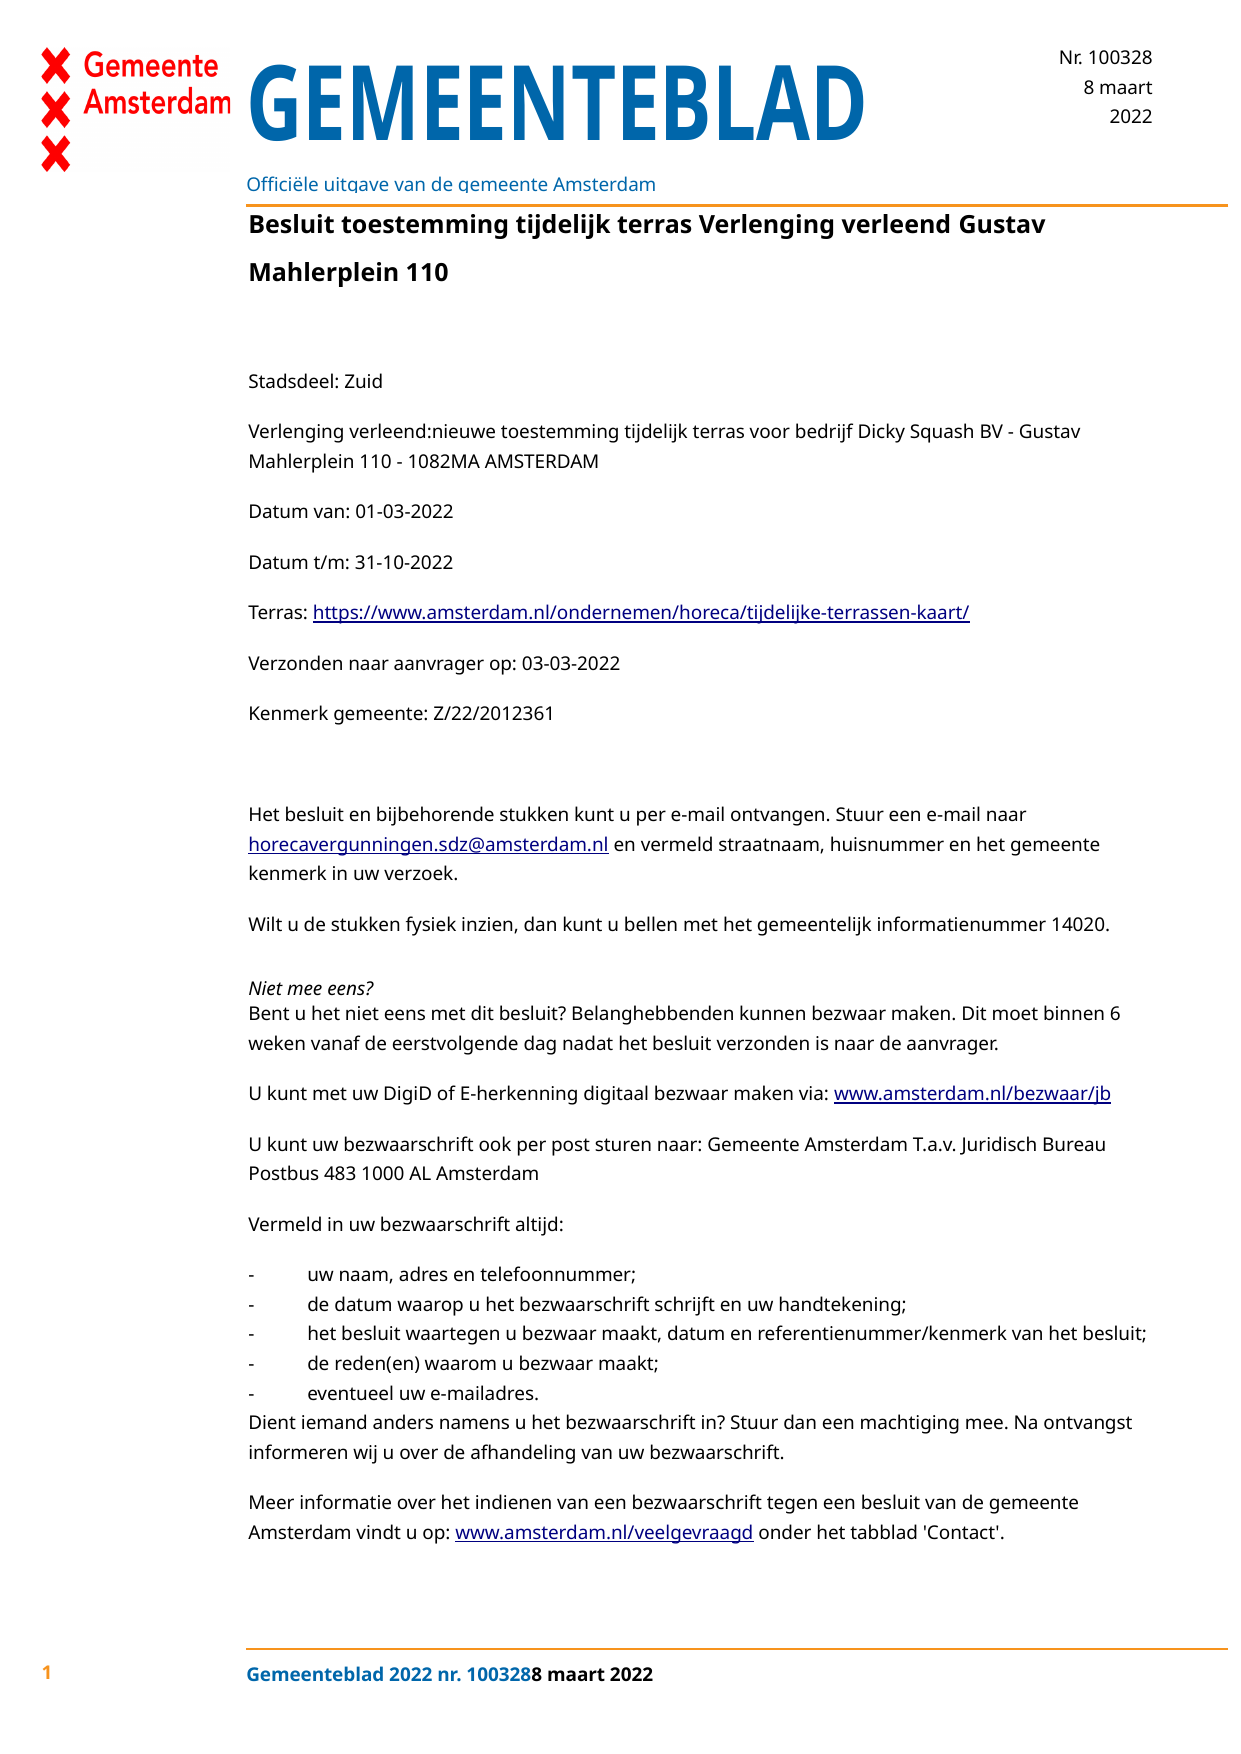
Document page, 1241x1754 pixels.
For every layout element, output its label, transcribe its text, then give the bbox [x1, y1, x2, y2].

text Meer informatie over het indienen van een bezwaarschrift tegen een besluit van de gemeente Amsterdam vindt u op: www.amsterdam.nl/veelgevraagd onder het tabblad 'Contact'. [248, 1489, 1152, 1544]
text Terras: https://www.amsterdam.nl/ondernemen/horeca/tijdelijke-terrassen-kaart/ [248, 599, 1152, 625]
list eventueel uw e-mailadres. [248, 1380, 1152, 1405]
text Besluit toestemming tijdelijk terras Verlenging verleend Gustav Mahlerplein 110 [248, 207, 1152, 288]
list het besluit waartegen u bezwaar maakt, datum en referentienummer/kenmerk van het besluit; [248, 1321, 1152, 1346]
list de datum waarop u het bezwaarschrift schrijft en uw handtekening; [248, 1291, 1152, 1317]
text Kenmerk gemeente: Z/22/2012361 [248, 700, 1152, 726]
text Wilt u de stukken fysiek inzien, dan kunt u bellen met het gemeentelijk informatienummer 14020. [248, 911, 1152, 937]
text U kunt uw bezwaarschrift ook per post sturen naar: Gemeente Amsterdam T.a.v. Juridisch Bureau Postbus 483 1000 AL Amsterdam [248, 1131, 1152, 1186]
text Niet mee eens? [248, 975, 1152, 1001]
text Datum van: 01-03-2022 [248, 499, 1152, 524]
text Stadsdeel: Zuid [248, 368, 1152, 394]
text Datum t/m: 31-10-2022 [248, 549, 1152, 575]
text U kunt met uw DigiD of E-herkenning digitaal bezwaar maken via: www.amsterdam.nl/bezwaar/jb [248, 1081, 1152, 1106]
text Verzonden naar aanvrager op: 03-03-2022 [248, 650, 1152, 676]
text Dient iemand anders namens u het bezwaarschrift in? Stuur dan een machtiging mee. Na ontvangst informeren wij u over de afhandeling van uw bezwaarschrift. [248, 1409, 1152, 1464]
text Bent u het niet eens met dit besluit? Belanghebbenden kunnen bezwaar maken. Dit moet binnen 6 weken vanaf de eerstvolgende dag nadat het besluit verzonden is naar de aanvrager. [248, 1001, 1152, 1056]
list uw naam, adres en telefoonnummer; [248, 1261, 1152, 1287]
text Vermeld in uw bezwaarschrift altijd: [248, 1211, 1152, 1237]
text Verlenging verleend:nieuwe toestemming tijdelijk terras voor bedrijf Dicky Squash BV - Gustav Mahlerplein 110 - 1082MA AMSTERDAM [248, 419, 1152, 474]
list de reden(en) waarom u bezwaar maakt; [248, 1350, 1152, 1376]
text Het besluit en bijbehorende stukken kunt u per e-mail ontvangen. Stuur een e-mail naar horecavergunningen.sdz@amsterdam.nl en vermeld straatnaam, huisnummer en het gemeente kenmerk in uw verzoek. [248, 801, 1152, 886]
picture [41, 47, 231, 172]
